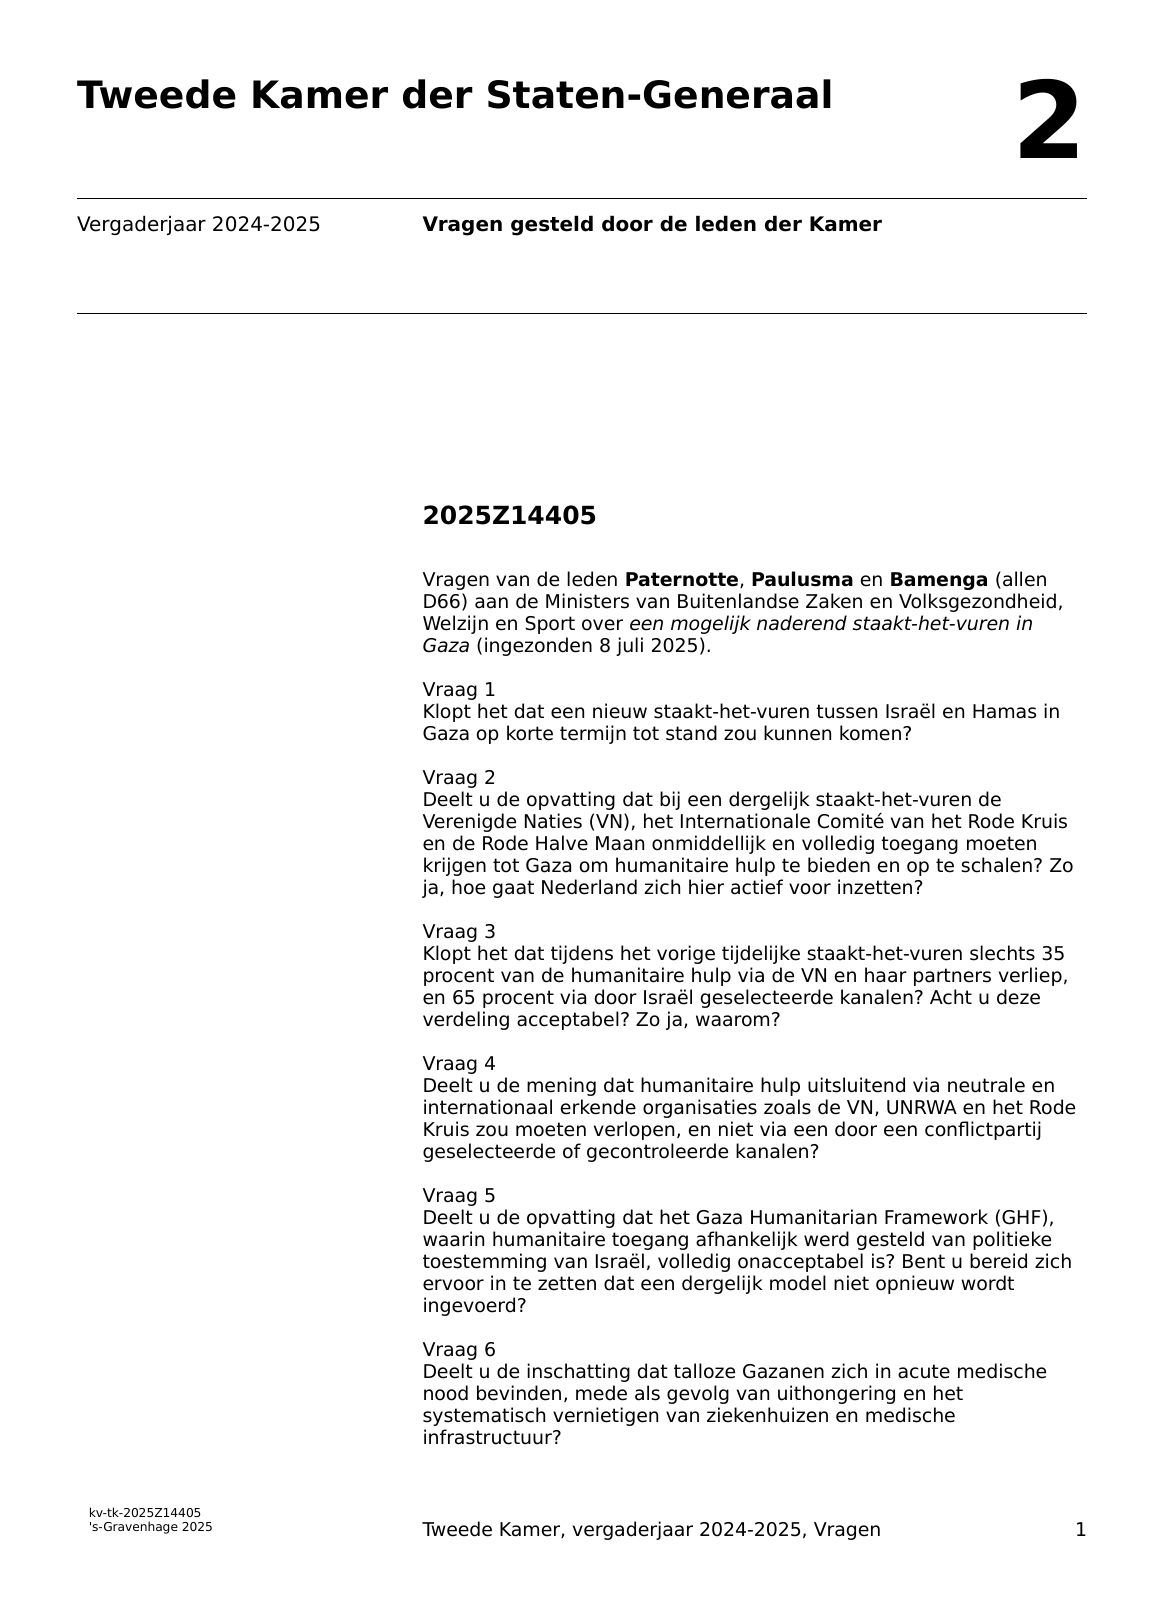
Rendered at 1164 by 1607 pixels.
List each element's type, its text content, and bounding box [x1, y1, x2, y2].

text Vraag 3 [422, 921, 1087, 943]
text Deelt u de opvatting dat het Gaza Humanitarian Framework (GHF), waarin humanitaire toegang afhankelijk werd gesteld van politieke toestemming van Israël, volledig onacceptabel is? Bent u bereid zich ervoor in te zetten dat een dergelijk model niet opnieuw wordt ingevoerd? [422, 1207, 1087, 1317]
table_header 2 [886, 59, 1087, 198]
table_cell Vergaderjaar 2024-2025 [77, 199, 422, 313]
text Deelt u de inschatting dat talloze Gazanen zich in acute medische nood bevinden, mede als gevolg van uithongering en het systematisch vernietigen van ziekenhuizen en medische infrastructuur? [422, 1361, 1087, 1449]
text Klopt het dat tijdens het vorige tijdelijke staakt-het-vuren slechts 35 procent van de humanitaire hulp via de VN en haar partners verliep, en 65 procent via door Israël geselecteerde kanalen? Acht u deze verdeling acceptabel? Zo ja, waarom? [422, 943, 1087, 1031]
text Deelt u de opvatting dat bij een dergelijk staakt-het-vuren de Verenigde Naties (VN), het Internationale Comité van het Rode Kruis en de Rode Halve Maan onmiddellijk en volledig toegang moeten krijgen tot Gaza om humanitaire hulp te bieden en op te schalen? Zo ja, hoe gaat Nederland zich hier actief voor inzetten? [422, 789, 1087, 899]
text 2025Z14405 [422, 501, 1087, 531]
text Vraag 5 [422, 1185, 1087, 1207]
text Vragen van de leden Paternotte, Paulusma en Bamenga (allen D66) aan de Ministers van Buitenlandse Zaken en Volksgezondheid, Welzijn en Sport over een mogelijk naderend staakt-het-vuren in Gaza (ingezonden 8 juli 2025). [422, 569, 1087, 657]
text Vraag 4 [422, 1053, 1087, 1075]
table_cell Vragen gesteld door de leden der Kamer [422, 199, 1087, 313]
text Vraag 6 [422, 1339, 1087, 1361]
text 's-Gravenhage 2025 [88, 1520, 323, 1534]
text Vraag 1 [422, 679, 1087, 701]
text Deelt u de mening dat humanitaire hulp uitsluitend via neutrale en internationaal erkende organisaties zoals de VN, UNRWA en het Rode Kruis zou moeten verlopen, en niet via een door een conflictpartij geselecteerde of gecontroleerde kanalen? [422, 1075, 1087, 1163]
text Klopt het dat een nieuw staakt-het-vuren tussen Israël en Hamas in Gaza op korte termijn tot stand zou kunnen komen? [422, 701, 1087, 745]
text kv-tk-2025Z14405 [88, 1506, 323, 1520]
text Vraag 2 [422, 767, 1087, 789]
table_header Tweede Kamer der Staten-Generaal [77, 59, 886, 198]
